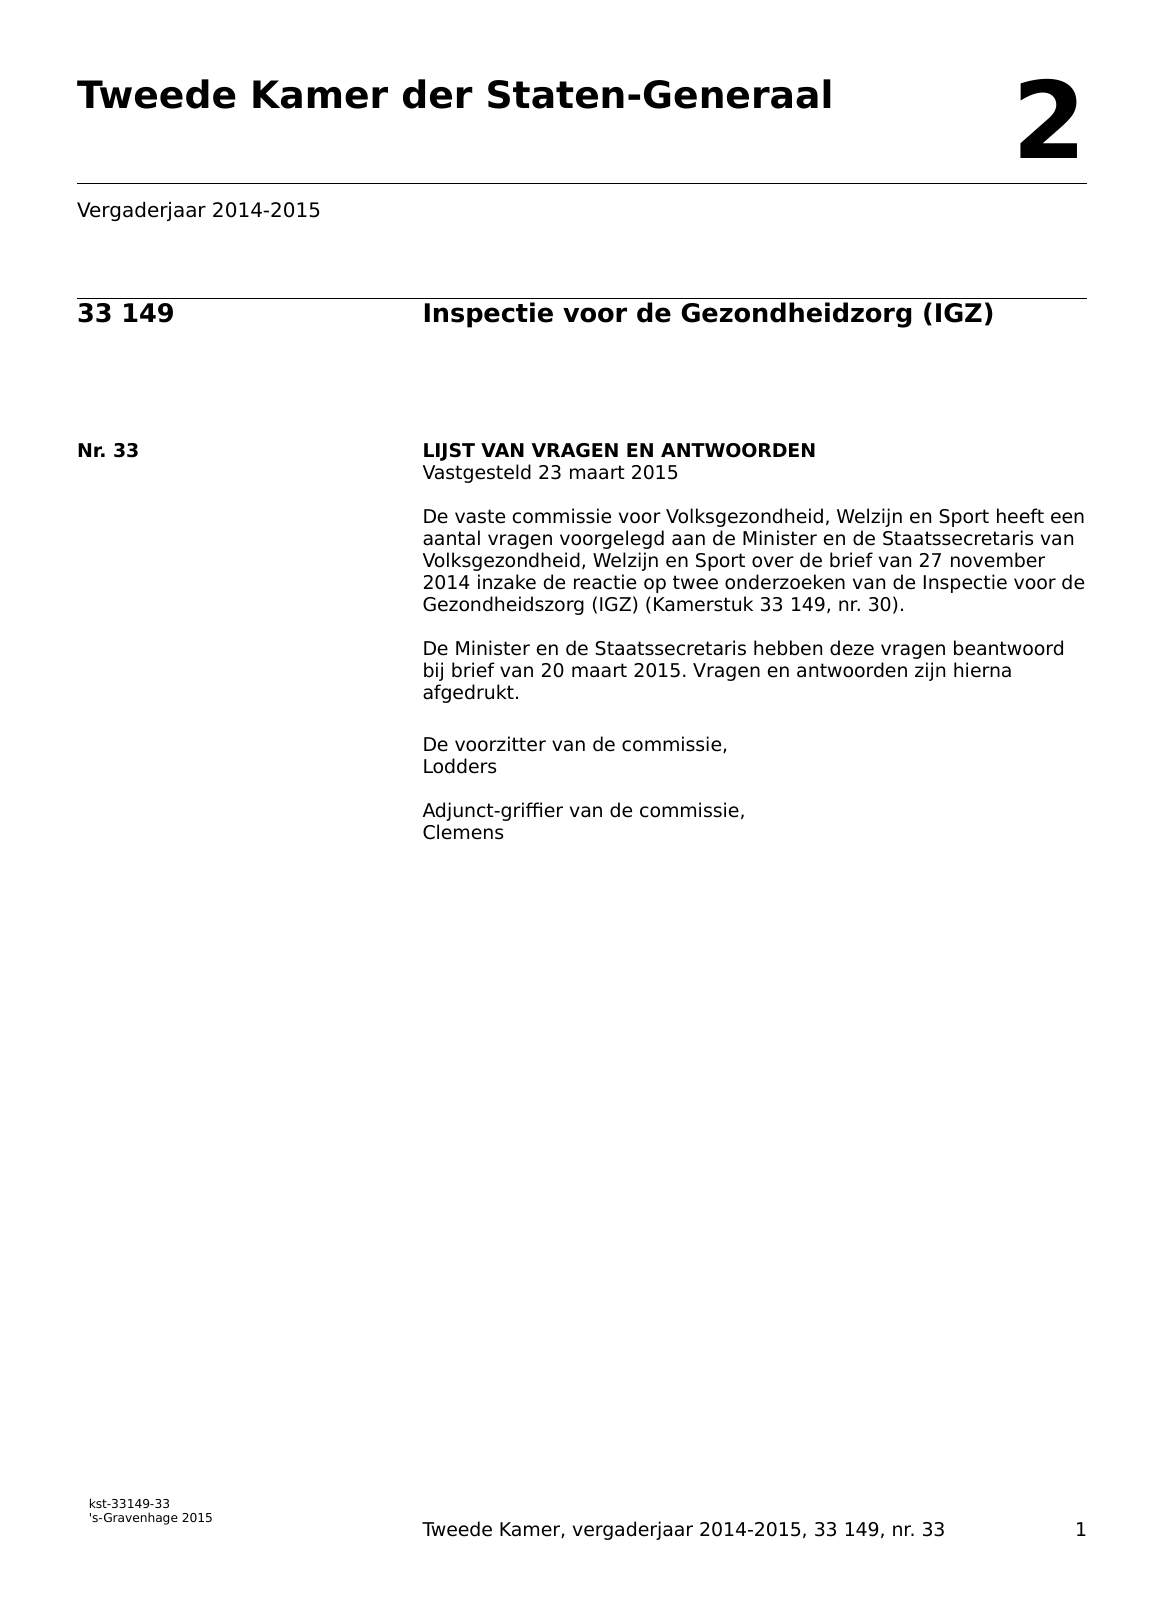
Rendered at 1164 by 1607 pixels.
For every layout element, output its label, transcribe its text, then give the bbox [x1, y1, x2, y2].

text De Minister en de Staatssecretaris hebben deze vragen beantwoord bij brief van 20 maart 2015. Vragen en antwoorden zijn hierna afgedrukt. [422, 638, 1087, 704]
text Adjunct-griffier van de commissie, Clemens [422, 800, 1087, 844]
subtitle Nr. 33 LIJST VAN VRAGEN EN ANTWOORDEN [77, 440, 1087, 462]
table_header Tweede Kamer der Staten-Generaal [77, 59, 886, 183]
text 's-Gravenhage 2015 [88, 1511, 323, 1525]
text Vastgesteld 23 maart 2015 [422, 462, 1087, 484]
table_cell Vergaderjaar 2014-2015 [77, 184, 1087, 298]
text kst-33149-33 [88, 1497, 323, 1511]
text De voorzitter van de commissie, Lodders [422, 734, 1087, 778]
text De vaste commissie voor Volksgezondheid, Welzijn en Sport heeft een aantal vragen voorgelegd aan de Minister en de Staatssecretaris van Volksgezondheid, Welzijn en Sport over de brief van 27 november 2014 inzake de reactie op twee onderzoeken van de Inspectie voor de Gezondheidszorg (IGZ) (Kamerstuk 33 149, nr. 30). [422, 506, 1087, 616]
table_header 2 [886, 59, 1087, 183]
subtitle 33 149 Inspectie voor de Gezondheidzorg (IGZ) [77, 299, 1087, 329]
